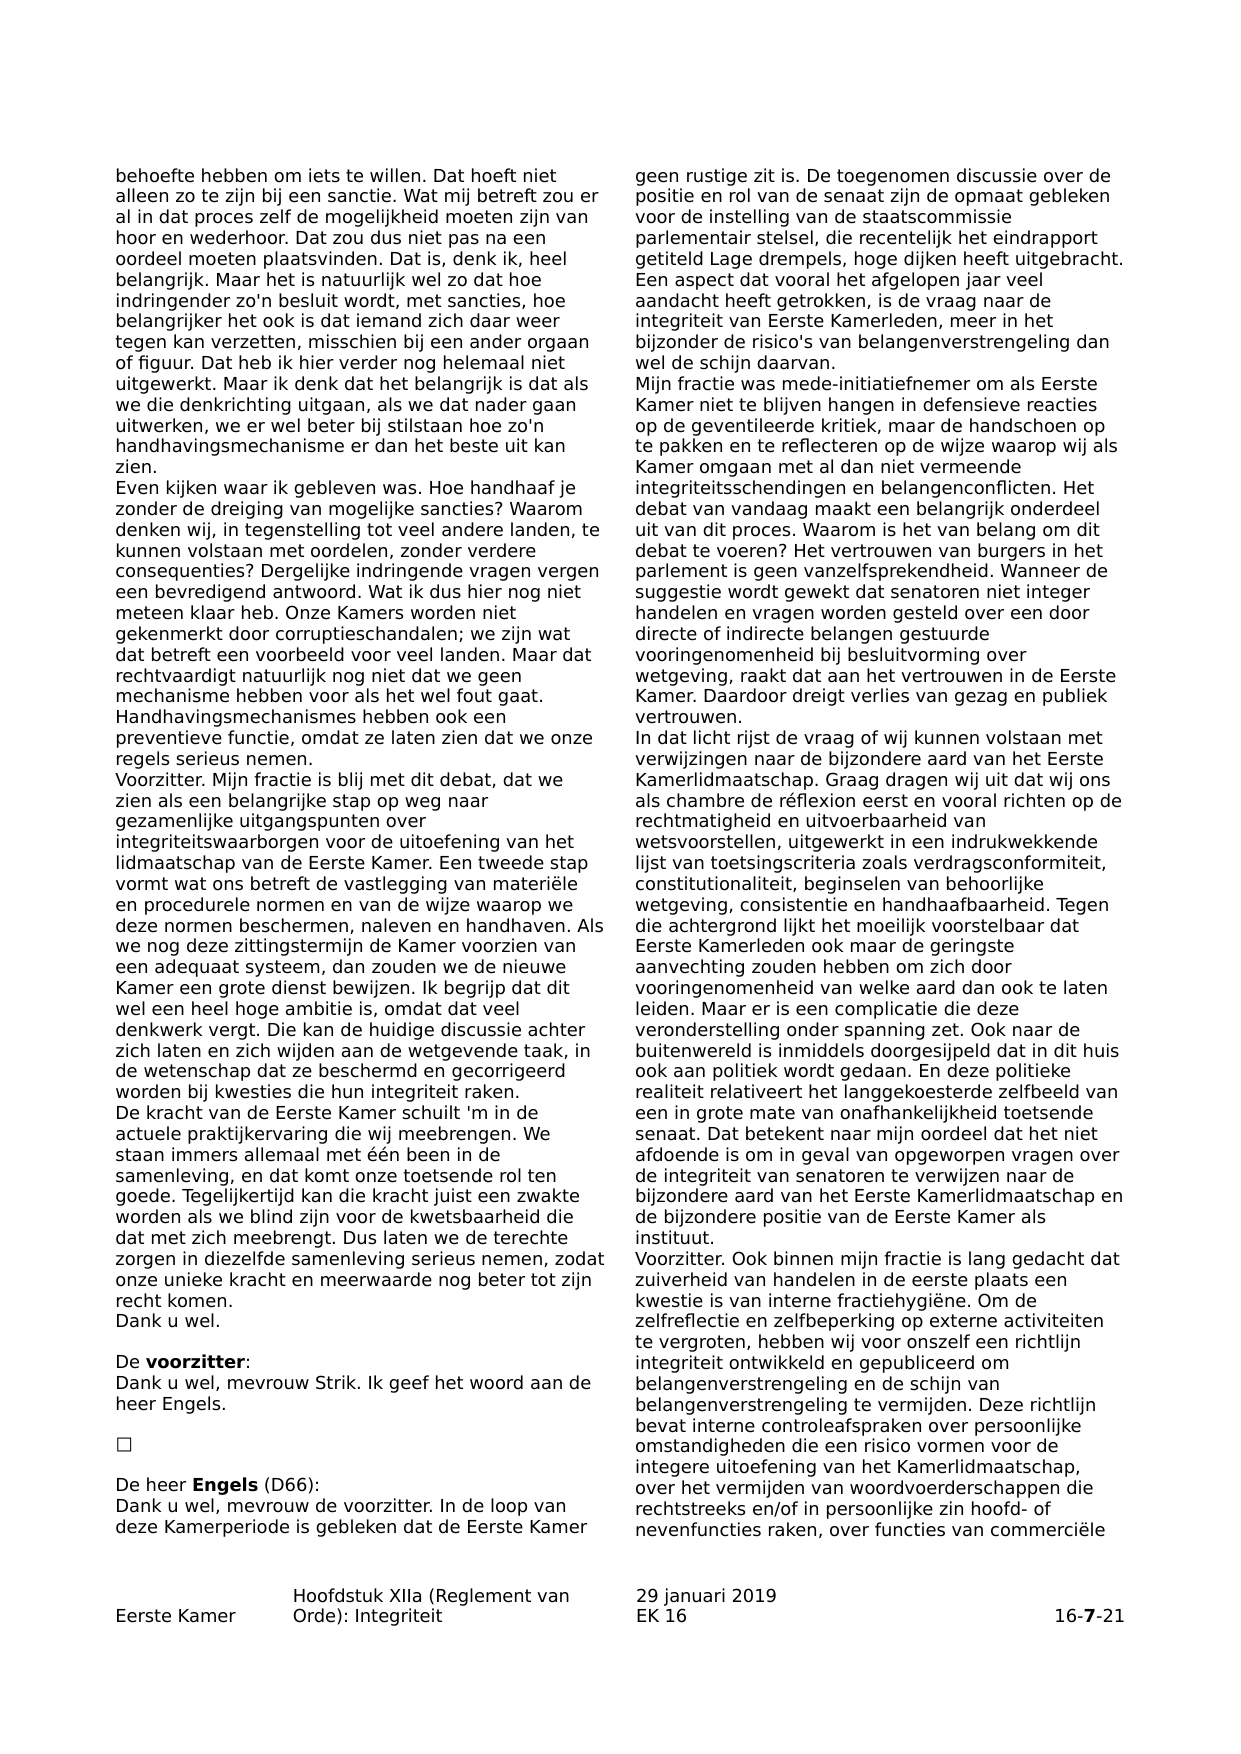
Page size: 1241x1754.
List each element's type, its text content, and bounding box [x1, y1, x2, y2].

text behoefte hebben om iets te willen. Dat hoeft niet alleen zo te zijn bij een sanctie. Wat mij betreft zou er al in dat proces zelf de mogelijkheid moeten zijn van hoor en wederhoor. Dat zou dus niet pas na een oordeel moeten plaatsvinden. Dat is, denk ik, heel belangrijk. Maar het is natuurlijk wel zo dat hoe indringender zo'n besluit wordt, met sancties, hoe belangrijker het ook is dat iemand zich daar weer tegen kan verzetten, misschien bij een ander orgaan of figuur. Dat heb ik hier verder nog helemaal niet uitgewerkt. Maar ik denk dat het belangrijk is dat als we die denkrichting uitgaan, als we dat nader gaan uitwerken, we er wel beter bij stilstaan hoe zo'n handhavingsmechanisme er dan het beste uit kan zien. [115, 165, 605, 478]
text Dank u wel, mevrouw de voorzitter. In de loop van deze Kamerperiode is gebleken dat de Eerste Kamer [115, 1496, 605, 1537]
text De kracht van de Eerste Kamer schuilt 'm in de actuele praktijkervaring die wij meebrengen. We staan immers allemaal met één been in de samenleving, en dat komt onze toetsende rol ten goede. Tegelijkertijd kan die kracht juist een zwakte worden als we blind zijn voor de kwetsbaarheid die dat met zich meebrengt. Dus laten we de terechte zorgen in diezelfde samenleving serieus nemen, zodat onze unieke kracht en meerwaarde nog beter tot zijn recht komen. [115, 1103, 605, 1311]
text ⬜ [115, 1434, 605, 1455]
text Voorzitter. Ook binnen mijn fractie is lang gedacht dat zuiverheid van handelen in de eerste plaats een kwestie is van interne fractiehygiëne. Om de zelfreflectie en zelfbeperking op externe activiteiten te vergroten, hebben wij voor onszelf een richtlijn integriteit ontwikkeld en gepubliceerd om belangenverstrengeling en de schijn van belangenverstrengeling te vermijden. Deze richtlijn bevat interne controleafspraken over persoonlijke omstandigheden die een risico vormen voor de integere uitoefening van het Kamerlidmaatschap, over het vermijden van woordvoerderschappen die rechtstreeks en/of in persoonlijke zin hoofd- of nevenfuncties raken, over functies van commerciële [635, 1249, 1125, 1540]
text De voorzitter: [115, 1352, 605, 1373]
text Dank u wel. [115, 1311, 605, 1332]
text Dank u wel, mevrouw Strik. Ik geef het woord aan de heer Engels. [115, 1373, 605, 1414]
text Voorzitter. Mijn fractie is blij met dit debat, dat we zien als een belangrijke stap op weg naar gezamenlijke uitgangspunten over integriteitswaarborgen voor de uitoefening van het lidmaatschap van de Eerste Kamer. Een tweede stap vormt wat ons betreft de vastlegging van materiële en procedurele normen en van de wijze waarop we deze normen beschermen, naleven en handhaven. Als we nog deze zittingstermijn de Kamer voorzien van een adequaat systeem, dan zouden we de nieuwe Kamer een grote dienst bewijzen. Ik begrijp dat dit wel een heel hoge ambitie is, omdat dat veel denkwerk vergt. Die kan de huidige discussie achter zich laten en zich wijden aan de wetgevende taak, in de wetenschap dat ze beschermd en gecorrigeerd worden bij kwesties die hun integriteit raken. [115, 769, 605, 1103]
text De heer Engels (D66): [115, 1475, 605, 1496]
text Mijn fractie was mede-initiatiefnemer om als Eerste Kamer niet te blijven hangen in defensieve reacties op de geventileerde kritiek, maar de handschoen op te pakken en te reflecteren op de wijze waarop wij als Kamer omgaan met al dan niet vermeende integriteitsschendingen en belangenconflicten. Het debat van vandaag maakt een belangrijk onderdeel uit van dit proces. Waarom is het van belang om dit debat te voeren? Het vertrouwen van burgers in het parlement is geen vanzelfsprekendheid. Wanneer de suggestie wordt gewekt dat senatoren niet integer handelen en vragen worden gesteld over een door directe of indirecte belangen gestuurde vooringenomenheid bij besluitvorming over wetgeving, raakt dat aan het vertrouwen in de Eerste Kamer. Daardoor dreigt verlies van gezag en publiek vertrouwen. [635, 374, 1125, 728]
text In dat licht rijst de vraag of wij kunnen volstaan met verwijzingen naar de bijzondere aard van het Eerste Kamerlidmaatschap. Graag dragen wij uit dat wij ons als chambre de réflexion eerst en vooral richten op de rechtmatigheid en uitvoerbaarheid van wetsvoorstellen, uitgewerkt in een indrukwekkende lijst van toetsingscriteria zoals verdragsconformiteit, constitutionaliteit, beginselen van behoorlijke wetgeving, consistentie en handhaafbaarheid. Tegen die achtergrond lijkt het moeilijk voorstelbaar dat Eerste Kamerleden ook maar de geringste aanvechting zouden hebben om zich door vooringenomenheid van welke aard dan ook te laten leiden. Maar er is een complicatie die deze veronderstelling onder spanning zet. Ook naar de buitenwereld is inmiddels doorgesijpeld dat in dit huis ook aan politiek wordt gedaan. En deze politieke realiteit relativeert het langgekoesterde zelfbeeld van een in grote mate van onafhankelijkheid toetsende senaat. Dat betekent naar mijn oordeel dat het niet afdoende is om in geval van opgeworpen vragen over de integriteit van senatoren te verwijzen naar de bijzondere aard van het Eerste Kamerlidmaatschap en de bijzondere positie van de Eerste Kamer als instituut. [635, 728, 1125, 1249]
text Even kijken waar ik gebleven was. Hoe handhaaf je zonder de dreiging van mogelijke sancties? Waarom denken wij, in tegenstelling tot veel andere landen, te kunnen volstaan met oordelen, zonder verdere consequenties? Dergelijke indringende vragen vergen een bevredigend antwoord. Wat ik dus hier nog niet meteen klaar heb. Onze Kamers worden niet gekenmerkt door corruptieschandalen; we zijn wat dat betreft een voorbeeld voor veel landen. Maar dat rechtvaardigt natuurlijk nog niet dat we geen mechanisme hebben voor als het wel fout gaat. Handhavingsmechanismes hebben ook een preventieve functie, omdat ze laten zien dat we onze regels serieus nemen. [115, 478, 605, 769]
text geen rustige zit is. De toegenomen discussie over de positie en rol van de senaat zijn de opmaat gebleken voor de instelling van de staatscommissie parlementair stelsel, die recentelijk het eindrapport getiteld Lage drempels, hoge dijken heeft uitgebracht. Een aspect dat vooral het afgelopen jaar veel aandacht heeft getrokken, is de vraag naar de integriteit van Eerste Kamerleden, meer in het bijzonder de risico's van belangenverstrengeling dan wel de schijn daarvan. [635, 165, 1125, 374]
